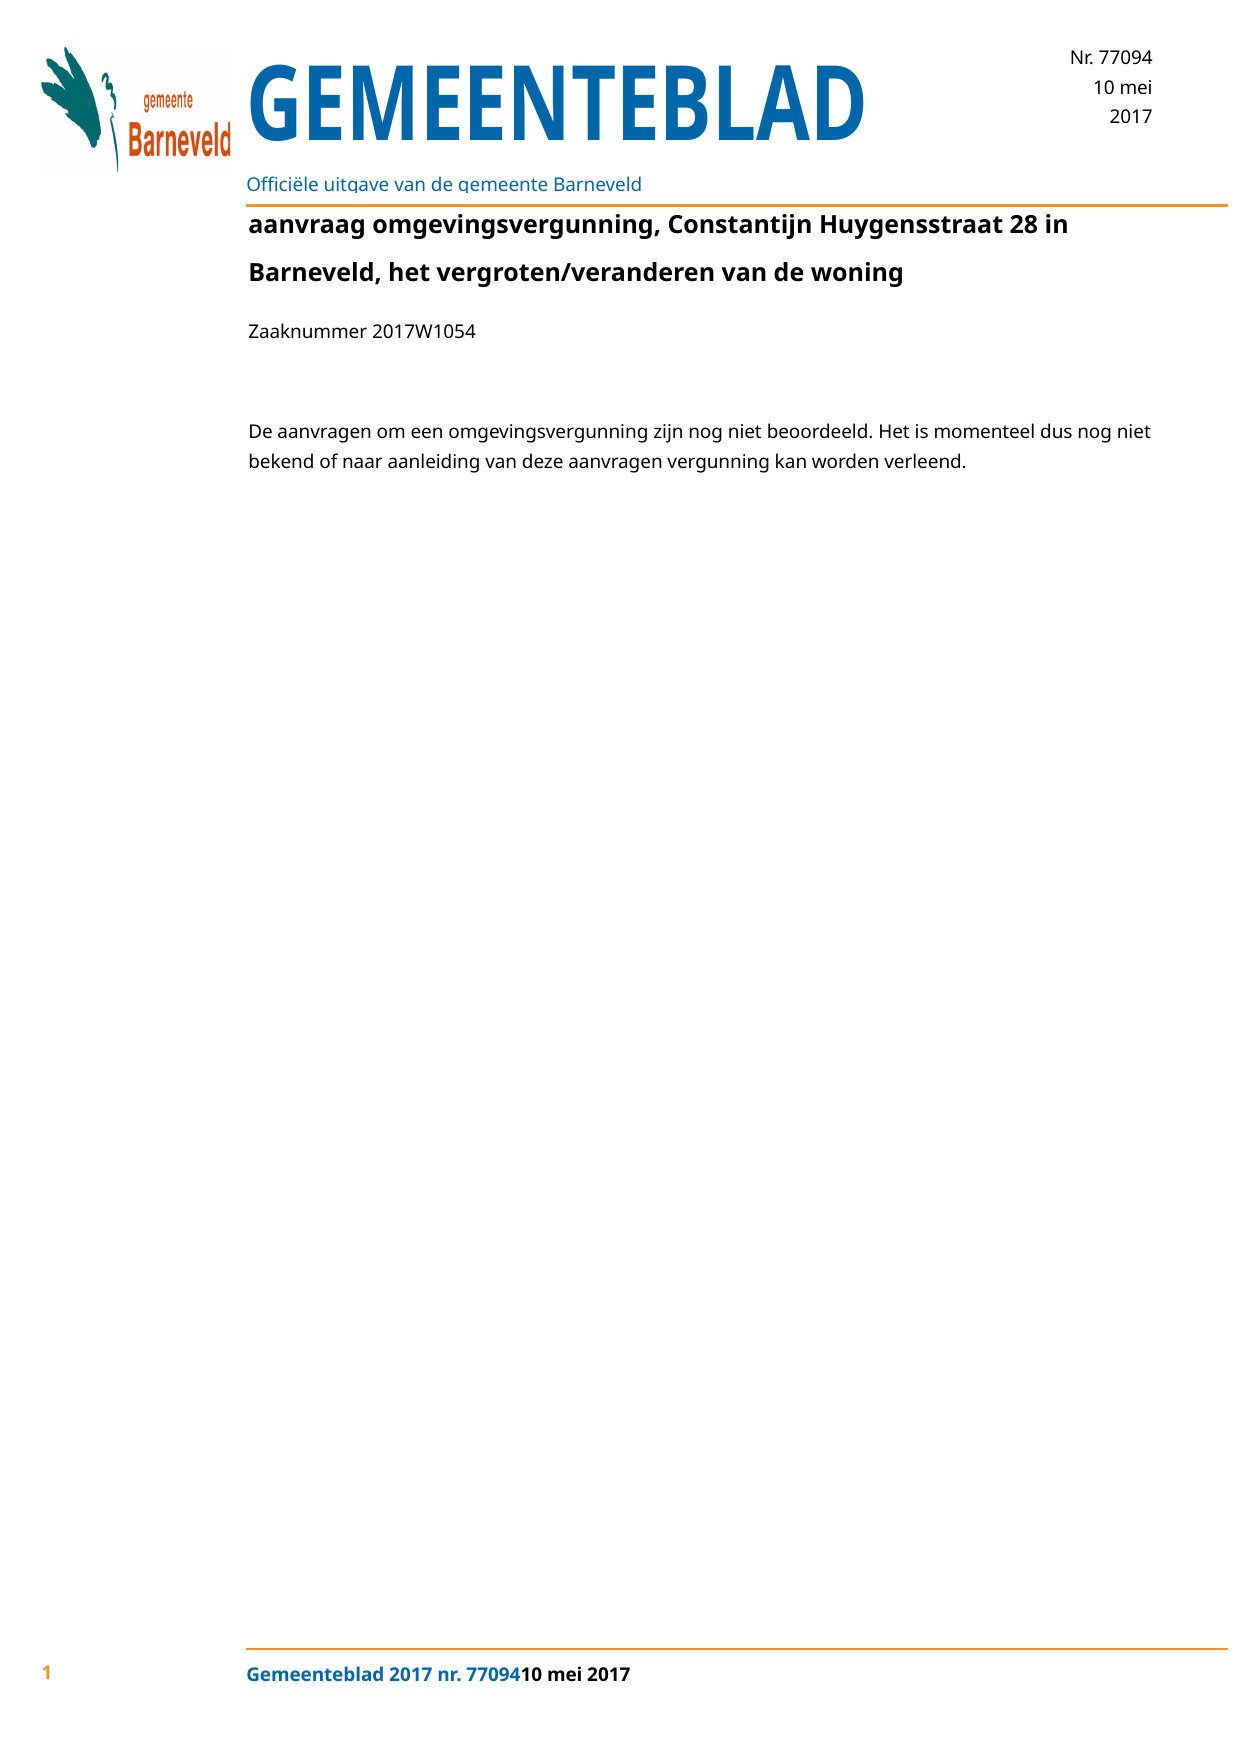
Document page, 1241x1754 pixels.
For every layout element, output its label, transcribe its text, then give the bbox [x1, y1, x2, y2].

text De aanvragen om een omgevingsvergunning zijn nog niet beoordeeld. Het is momenteel dus nog niet bekend of naar aanleiding van deze aanvragen vergunning kan worden verleend. [248, 419, 1152, 474]
text aanvraag omgevingsvergunning, Constantijn Huygensstraat 28 in Barneveld, het vergroten/veranderen van de woning [248, 207, 1152, 288]
picture [41, 47, 231, 172]
text Zaaknummer 2017W1054 [248, 318, 1152, 344]
